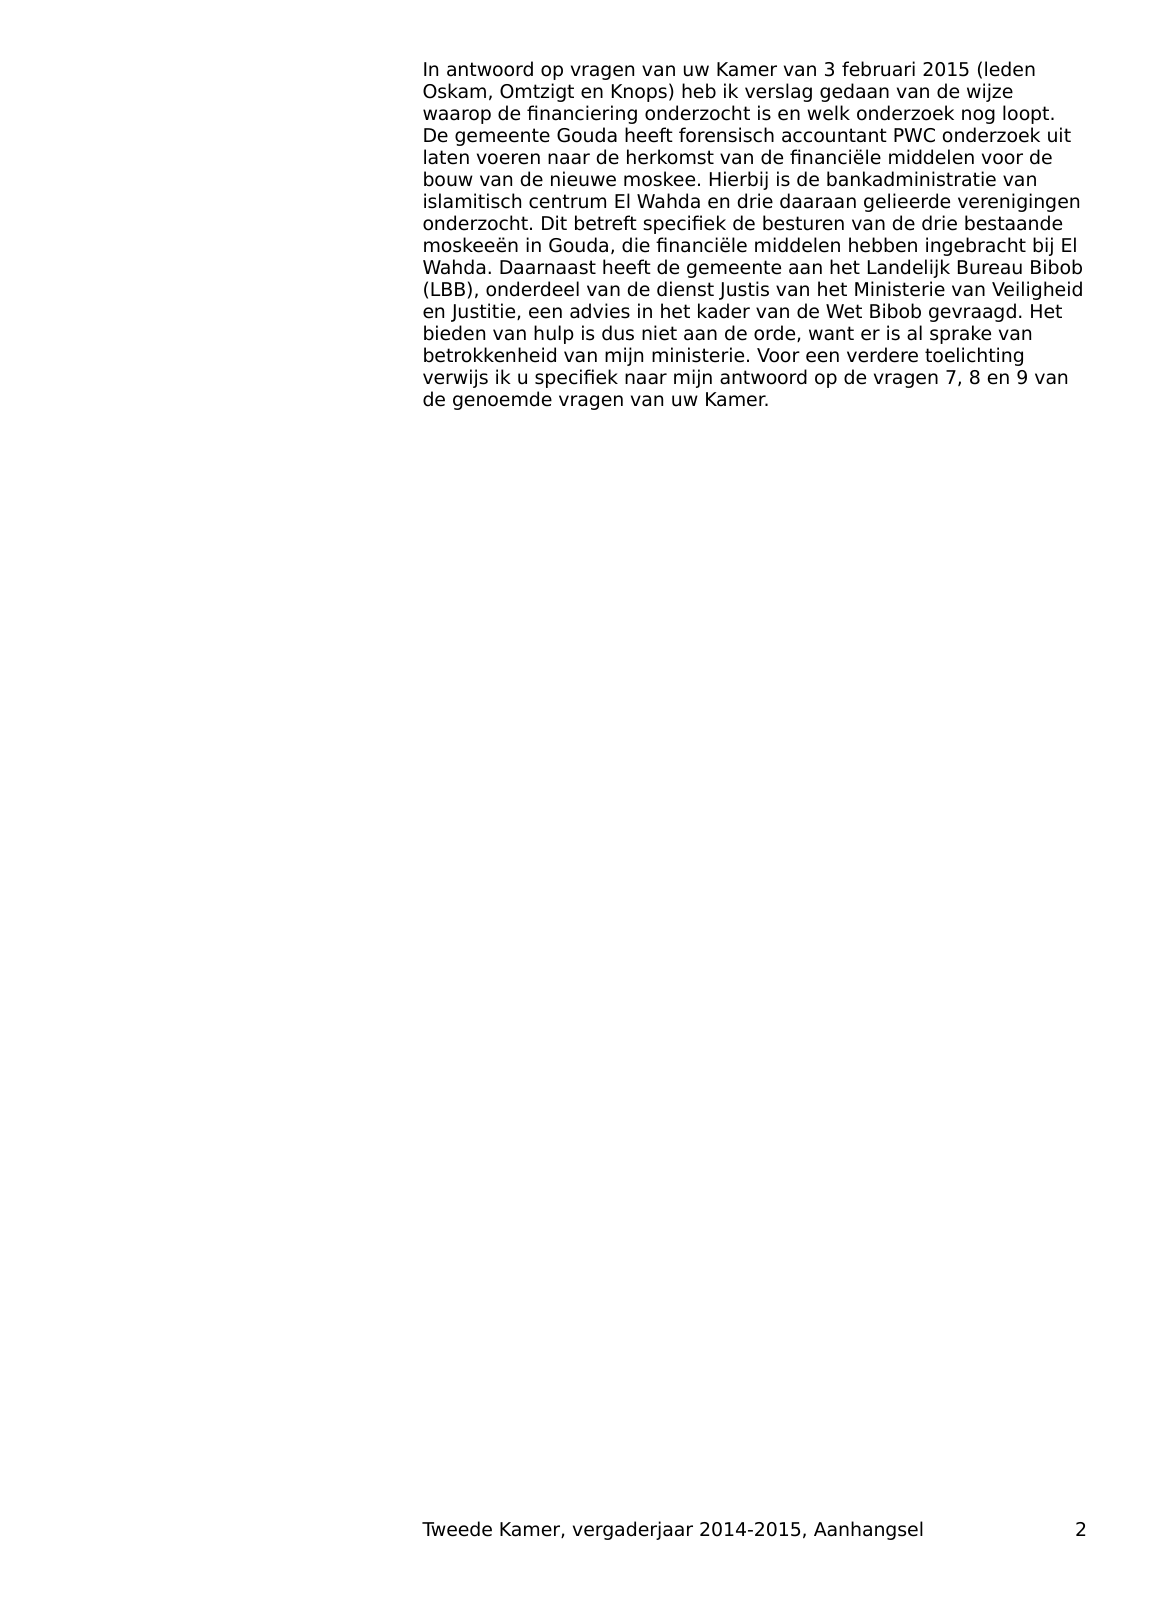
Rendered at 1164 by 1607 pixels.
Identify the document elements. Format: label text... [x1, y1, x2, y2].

text In antwoord op vragen van uw Kamer van 3 februari 2015 (leden Oskam, Omtzigt en Knops) heb ik verslag gedaan van de wijze waarop de financiering onderzocht is en welk onderzoek nog loopt. De gemeente Gouda heeft forensisch accountant PWC onderzoek uit laten voeren naar de herkomst van de financiële middelen voor de bouw van de nieuwe moskee. Hierbij is de bankadministratie van islamitisch centrum El Wahda en drie daaraan gelieerde verenigingen onderzocht. Dit betreft specifiek de besturen van de drie bestaande moskeeën in Gouda, die financiële middelen hebben ingebracht bij El Wahda. Daarnaast heeft de gemeente aan het Landelijk Bureau Bibob (LBB), onderdeel van de dienst Justis van het Ministerie van Veiligheid en Justitie, een advies in het kader van de Wet Bibob gevraagd. Het bieden van hulp is dus niet aan de orde, want er is al sprake van betrokkenheid van mijn ministerie. Voor een verdere toelichting verwijs ik u specifiek naar mijn antwoord op de vragen 7, 8 en 9 van de genoemde vragen van uw Kamer. [422, 59, 1087, 411]
